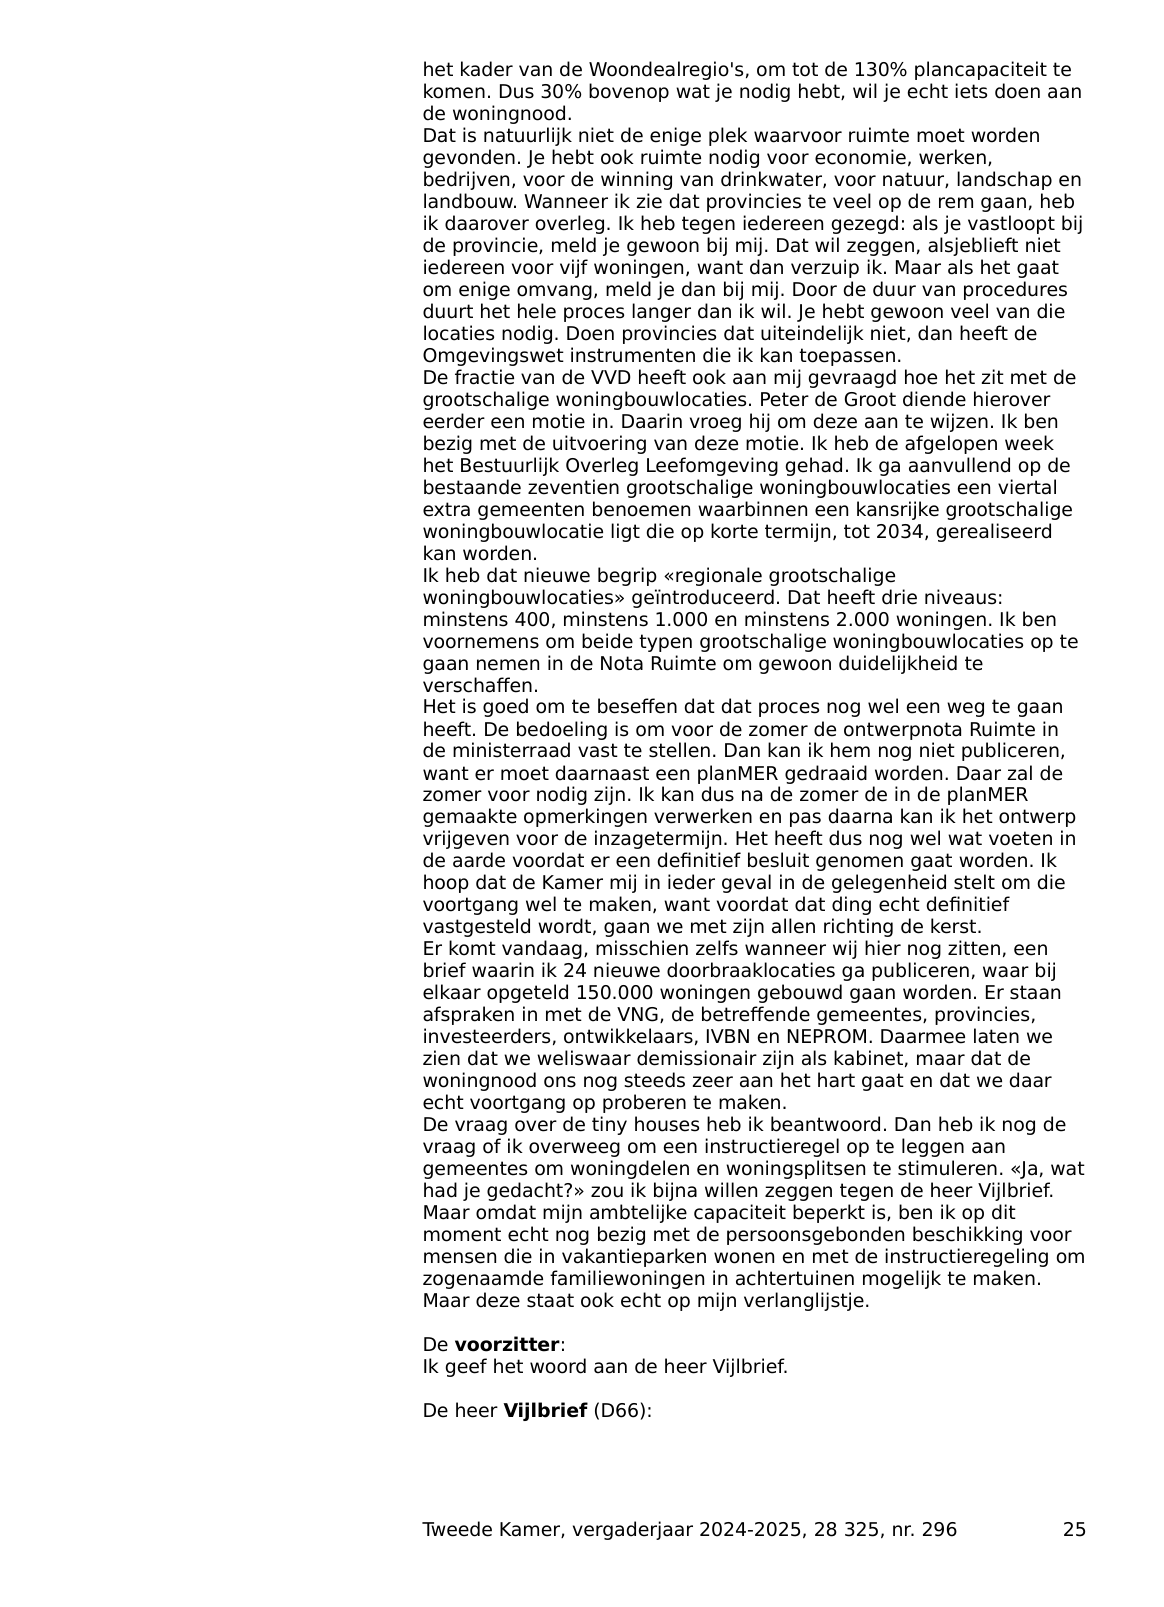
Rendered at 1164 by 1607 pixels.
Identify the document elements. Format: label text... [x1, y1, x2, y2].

text De fractie van de VVD heeft ook aan mij gevraagd hoe het zit met de grootschalige woningbouwlocaties. Peter de Groot diende hierover eerder een motie in. Daarin vroeg hij om deze aan te wijzen. Ik ben bezig met de uitvoering van deze motie. Ik heb de afgelopen week het Bestuurlijk Overleg Leefomgeving gehad. Ik ga aanvullend op de bestaande zeventien grootschalige woningbouwlocaties een viertal extra gemeenten benoemen waarbinnen een kansrijke grootschalige woningbouwlocatie ligt die op korte termijn, tot 2034, gerealiseerd kan worden. [422, 367, 1087, 564]
text Het is goed om te beseffen dat dat proces nog wel een weg te gaan heeft. De bedoeling is om voor de zomer de ontwerpnota Ruimte in de ministerraad vast te stellen. Dan kan ik hem nog niet publiceren, want er moet daarnaast een planMER gedraaid worden. Daar zal de zomer voor nodig zijn. Ik kan dus na de zomer de in de planMER gemaakte opmerkingen verwerken en pas daarna kan ik het ontwerp vrijgeven voor de inzagetermijn. Het heeft dus nog wel wat voeten in de aarde voordat er een definitief besluit genomen gaat worden. Ik hoop dat de Kamer mij in ieder geval in de gelegenheid stelt om die voortgang wel te maken, want voordat dat ding echt definitief vastgesteld wordt, gaan we met zijn allen richting de kerst. [422, 696, 1087, 938]
text Ik geef het woord aan de heer Vijlbrief. [422, 1356, 1087, 1378]
text Dat is natuurlijk niet de enige plek waarvoor ruimte moet worden gevonden. Je hebt ook ruimte nodig voor economie, werken, bedrijven, voor de winning van drinkwater, voor natuur, landschap en landbouw. Wanneer ik zie dat provincies te veel op de rem gaan, heb ik daarover overleg. Ik heb tegen iedereen gezegd: als je vastloopt bij de provincie, meld je gewoon bij mij. Dat wil zeggen, alsjeblieft niet iedereen voor vijf woningen, want dan verzuip ik. Maar als het gaat om enige omvang, meld je dan bij mij. Door de duur van procedures duurt het hele proces langer dan ik wil. Je hebt gewoon veel van die locaties nodig. Doen provincies dat uiteindelijk niet, dan heeft de Omgevingswet instrumenten die ik kan toepassen. [422, 125, 1087, 367]
text Er komt vandaag, misschien zelfs wanneer wij hier nog zitten, een brief waarin ik 24 nieuwe doorbraaklocaties ga publiceren, waar bij elkaar opgeteld 150.000 woningen gebouwd gaan worden. Er staan afspraken in met de VNG, de betreffende gemeentes, provincies, investeerders, ontwikkelaars, IVBN en NEPROM. Daarmee laten we zien dat we weliswaar demissionair zijn als kabinet, maar dat de woningnood ons nog steeds zeer aan het hart gaat en dat we daar echt voortgang op proberen te maken. [422, 938, 1087, 1114]
text De heer Vijlbrief (D66): [422, 1400, 1087, 1422]
text Ik heb dat nieuwe begrip «regionale grootschalige woningbouwlocaties» geïntroduceerd. Dat heeft drie niveaus: minstens 400, minstens 1.000 en minstens 2.000 woningen. Ik ben voornemens om beide typen grootschalige woningbouwlocaties op te gaan nemen in de Nota Ruimte om gewoon duidelijkheid te verschaffen. [422, 564, 1087, 696]
text De vraag over de tiny houses heb ik beantwoord. Dan heb ik nog de vraag of ik overweeg om een instructieregel op te leggen aan gemeentes om woningdelen en woningsplitsen te stimuleren. «Ja, wat had je gedacht?» zou ik bijna willen zeggen tegen de heer Vijlbrief. Maar omdat mijn ambtelijke capaciteit beperkt is, ben ik op dit moment echt nog bezig met de persoonsgebonden beschikking voor mensen die in vakantieparken wonen en met de instructieregeling om zogenaamde familiewoningen in achtertuinen mogelijk te maken. Maar deze staat ook echt op mijn verlanglijstje. [422, 1114, 1087, 1312]
text het kader van de Woondealregio's, om tot de 130% plancapaciteit te komen. Dus 30% bovenop wat je nodig hebt, wil je echt iets doen aan de woningnood. [422, 59, 1087, 125]
text De voorzitter: [422, 1334, 1087, 1356]
